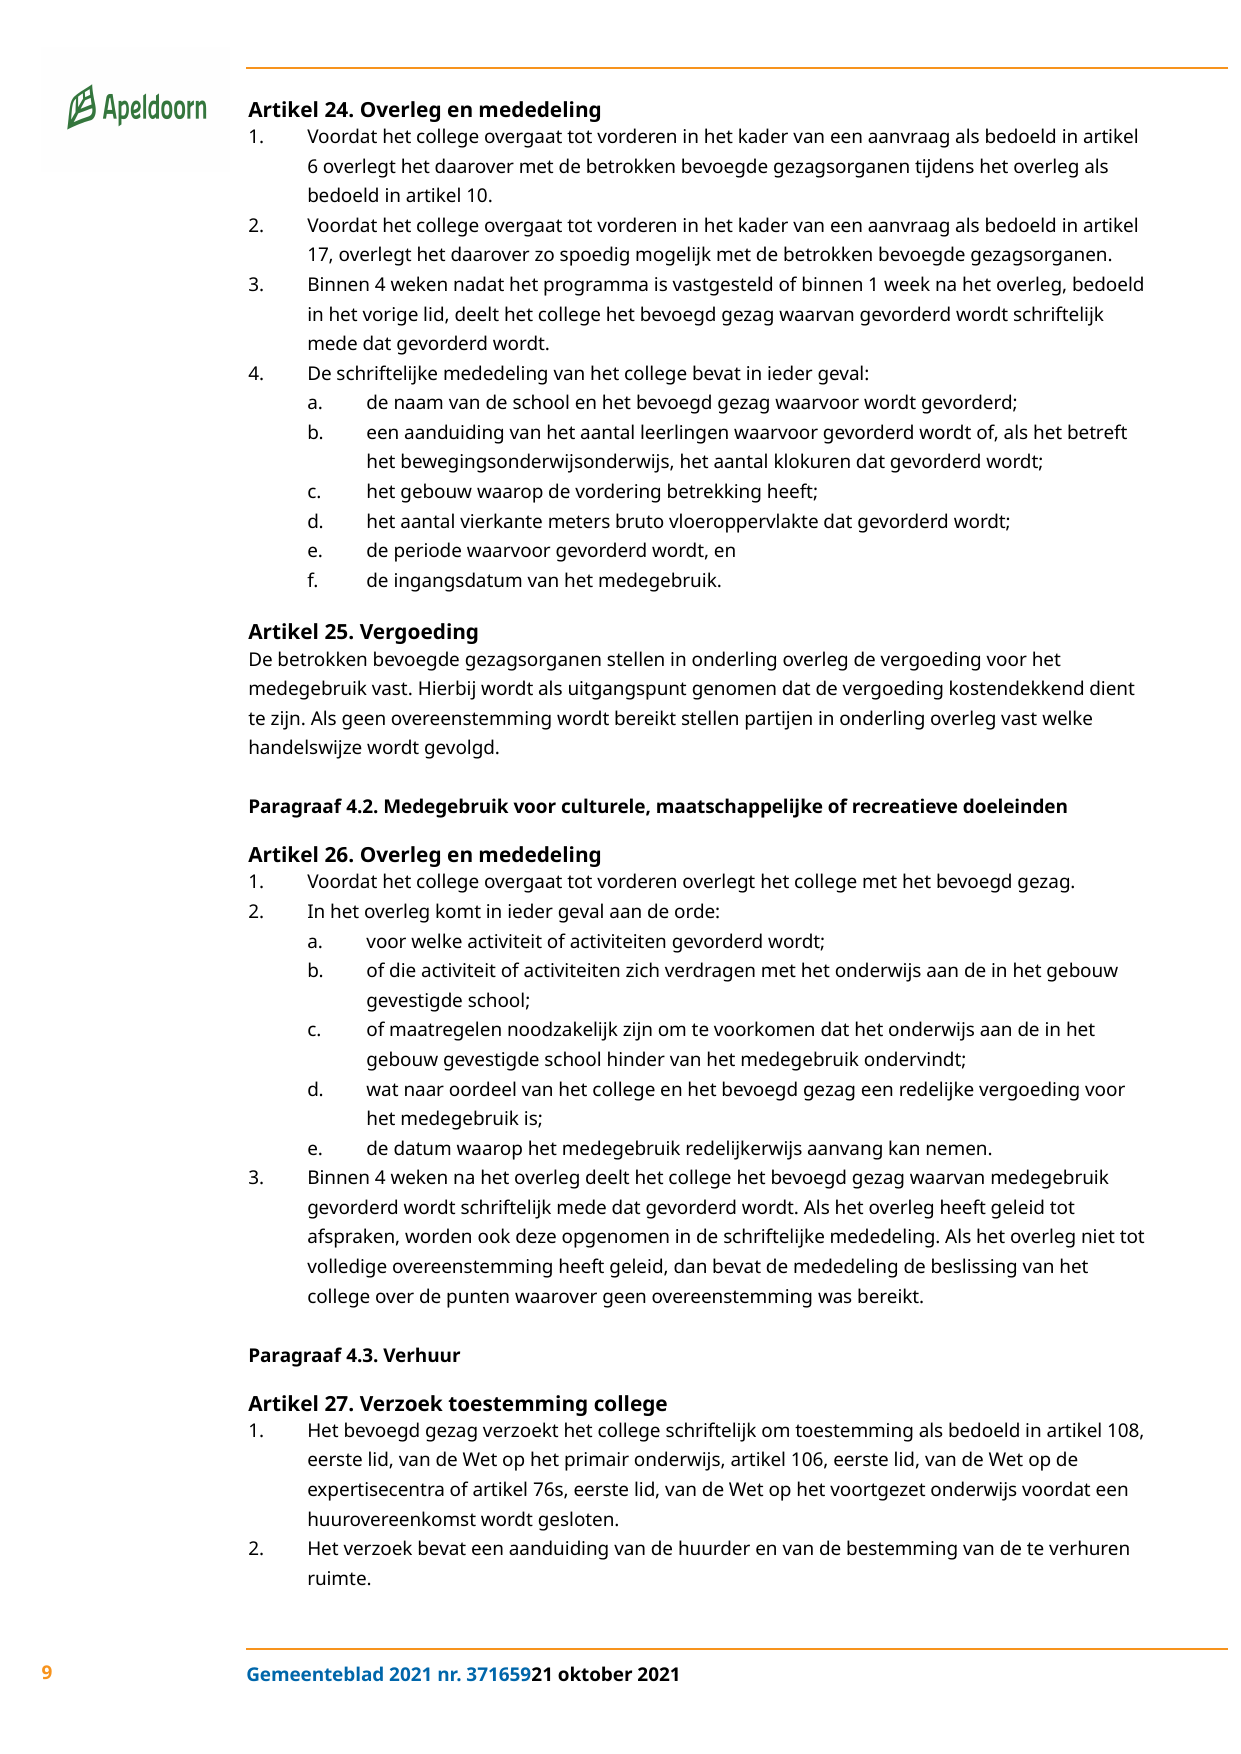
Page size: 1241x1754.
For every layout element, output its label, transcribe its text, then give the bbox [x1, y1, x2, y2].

list Binnen 4 weken na het overleg deelt het college het bevoegd gezag waarvan medegebruik gevorderd wordt schriftelijk mede dat gevorderd wordt. Als het overleg heeft geleid tot afspraken, worden ook deze opgenomen in de schriftelijke mededeling. Als het overleg niet tot volledige overeenstemming heeft geleid, dan bevat de mededeling de beslissing van het college over de punten waarover geen overeenstemming was bereikt. [248, 1164, 1152, 1309]
list de naam van de school en het bevoegd gezag waarvoor wordt gevorderd; [307, 389, 1152, 415]
list het gebouw waarop de vordering betrekking heeft; [307, 478, 1152, 504]
text De betrokken bevoegde gezagsorganen stellen in onderling overleg de vergoeding voor het medegebruik vast. Hierbij wordt als uitgangspunt genomen dat de vergoeding kostendekkend dient te zijn. Als geen overeenstemming wordt bereikt stellen partijen in onderling overleg vast welke handelswijze wordt gevolgd. [248, 646, 1152, 760]
list Het bevoegd gezag verzoekt het college schriftelijk om toestemming als bedoeld in artikel 108, eerste lid, van de Wet op het primair onderwijs, artikel 106, eerste lid, van de Wet op de expertisecentra of artikel 76s, eerste lid, van de Wet op het voortgezet onderwijs voordat een huurovereenkomst wordt gesloten. [248, 1417, 1152, 1532]
list de periode waarvoor gevorderd wordt, en [307, 537, 1152, 563]
list De schriftelijke mededeling van het college bevat in ieder geval: [248, 360, 1152, 386]
list Voordat het college overgaat tot vorderen in het kader van een aanvraag als bedoeld in artikel 6 overlegt het daarover met de betrokken bevoegde gezagsorganen tijdens het overleg als bedoeld in artikel 10. [248, 123, 1152, 208]
list Voordat het college overgaat tot vorderen overlegt het college met het bevoegd gezag. [248, 869, 1152, 894]
text Artikel 27. Verzoek toestemming college [248, 1389, 1152, 1417]
list de datum waarop het medegebruik redelijkerwijs aanvang kan nemen. [307, 1135, 1152, 1161]
text Artikel 26. Overleg en mededeling [248, 840, 1152, 869]
list het aantal vierkante meters bruto vloeroppervlakte dat gevorderd wordt; [307, 508, 1152, 533]
text Artikel 25. Vergoeding [248, 617, 1152, 646]
list voor welke activiteit of activiteiten gevorderd wordt; [307, 928, 1152, 954]
list een aanduiding van het aantal leerlingen waarvoor gevorderd wordt of, als het betreft het bewegingsonderwijsonderwijs, het aantal klokuren dat gevorderd wordt; [307, 419, 1152, 474]
list of maatregelen noodzakelijk zijn om te voorkomen dat het onderwijs aan de in het gebouw gevestigde school hinder van het medegebruik ondervindt; [307, 1017, 1152, 1072]
list Het verzoek bevat een aanduiding van de huurder en van de bestemming van de te verhuren ruimte. [248, 1535, 1152, 1591]
list wat naar oordeel van het college en het bevoegd gezag een redelijke vergoeding voor het medegebruik is; [307, 1076, 1152, 1131]
list Binnen 4 weken nadat het programma is vastgesteld of binnen 1 week na het overleg, bedoeld in het vorige lid, deelt het college het bevoegd gezag waarvan gevorderd wordt schriftelijk mede dat gevorderd wordt. [248, 271, 1152, 356]
list Voordat het college overgaat tot vorderen in het kader van een aanvraag als bedoeld in artikel 17, overlegt het daarover zo spoedig mogelijk met de betrokken bevoegde gezagsorganen. [248, 212, 1152, 267]
list de ingangsdatum van het medegebruik. [307, 567, 1152, 593]
list of die activiteit of activiteiten zich verdragen met het onderwijs aan de in het gebouw gevestigde school; [307, 957, 1152, 1013]
text Artikel 24. Overleg en mededeling [248, 95, 1152, 123]
picture [41, 47, 231, 172]
list In het overleg komt in ieder geval aan de orde: [248, 898, 1152, 924]
text Paragraaf 4.3. Verhuur [248, 1342, 1152, 1368]
text Paragraaf 4.2. Medegebruik voor culturele, maatschappelijke of recreatieve doeleinden [248, 794, 1152, 819]
